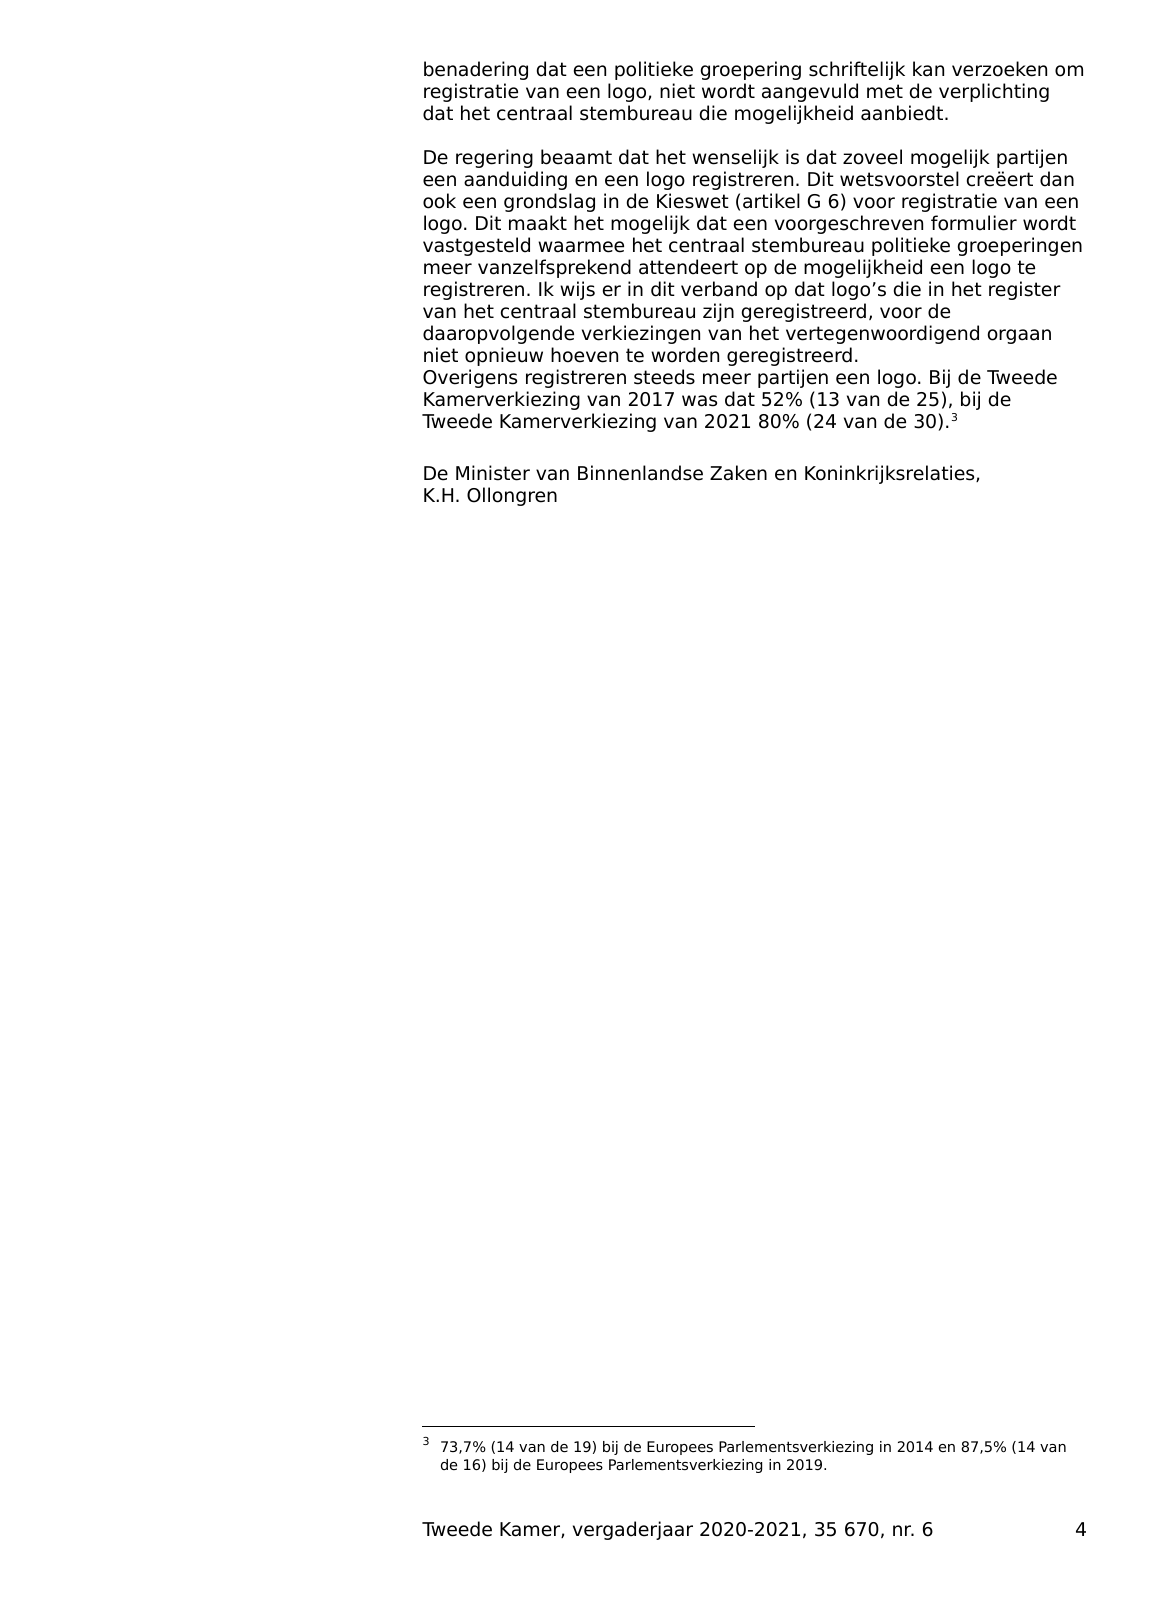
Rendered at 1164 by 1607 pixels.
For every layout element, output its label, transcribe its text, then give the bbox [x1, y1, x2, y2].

text benadering dat een politieke groepering schriftelijk kan verzoeken om registratie van een logo, niet wordt aangevuld met de verplichting dat het centraal stembureau die mogelijkheid aanbiedt. [422, 59, 1087, 125]
text De regering beaamt dat het wenselijk is dat zoveel mogelijk partijen een aanduiding en een logo registreren. Dit wetsvoorstel creëert dan ook een grondslag in de Kieswet (artikel G 6) voor registratie van een logo. Dit maakt het mogelijk dat een voorgeschreven formulier wordt vastgesteld waarmee het centraal stembureau politieke groeperingen meer vanzelfsprekend attendeert op de mogelijkheid een logo te registreren. Ik wijs er in dit verband op dat logo’s die in het register van het centraal stembureau zijn geregistreerd, voor de daaropvolgende verkiezingen van het vertegenwoordigend orgaan niet opnieuw hoeven te worden geregistreerd. [422, 147, 1087, 367]
text De Minister van Binnenlandse Zaken en Koninkrijksrelaties, K.H. Ollongren [422, 463, 1087, 507]
text 73,7% (14 van de 19) bij de Europees Parlementsverkiezing in 2014 en 87,5% (14 van de 16) bij de Europees Parlementsverkiezing in 2019. [422, 1435, 1087, 1474]
text Overigens registreren steeds meer partijen een logo. Bij de Tweede Kamerverkiezing van 2017 was dat 52% (13 van de 25), bij de Tweede Kamerverkiezing van 2021 80% (24 van de 30). [422, 367, 1087, 433]
